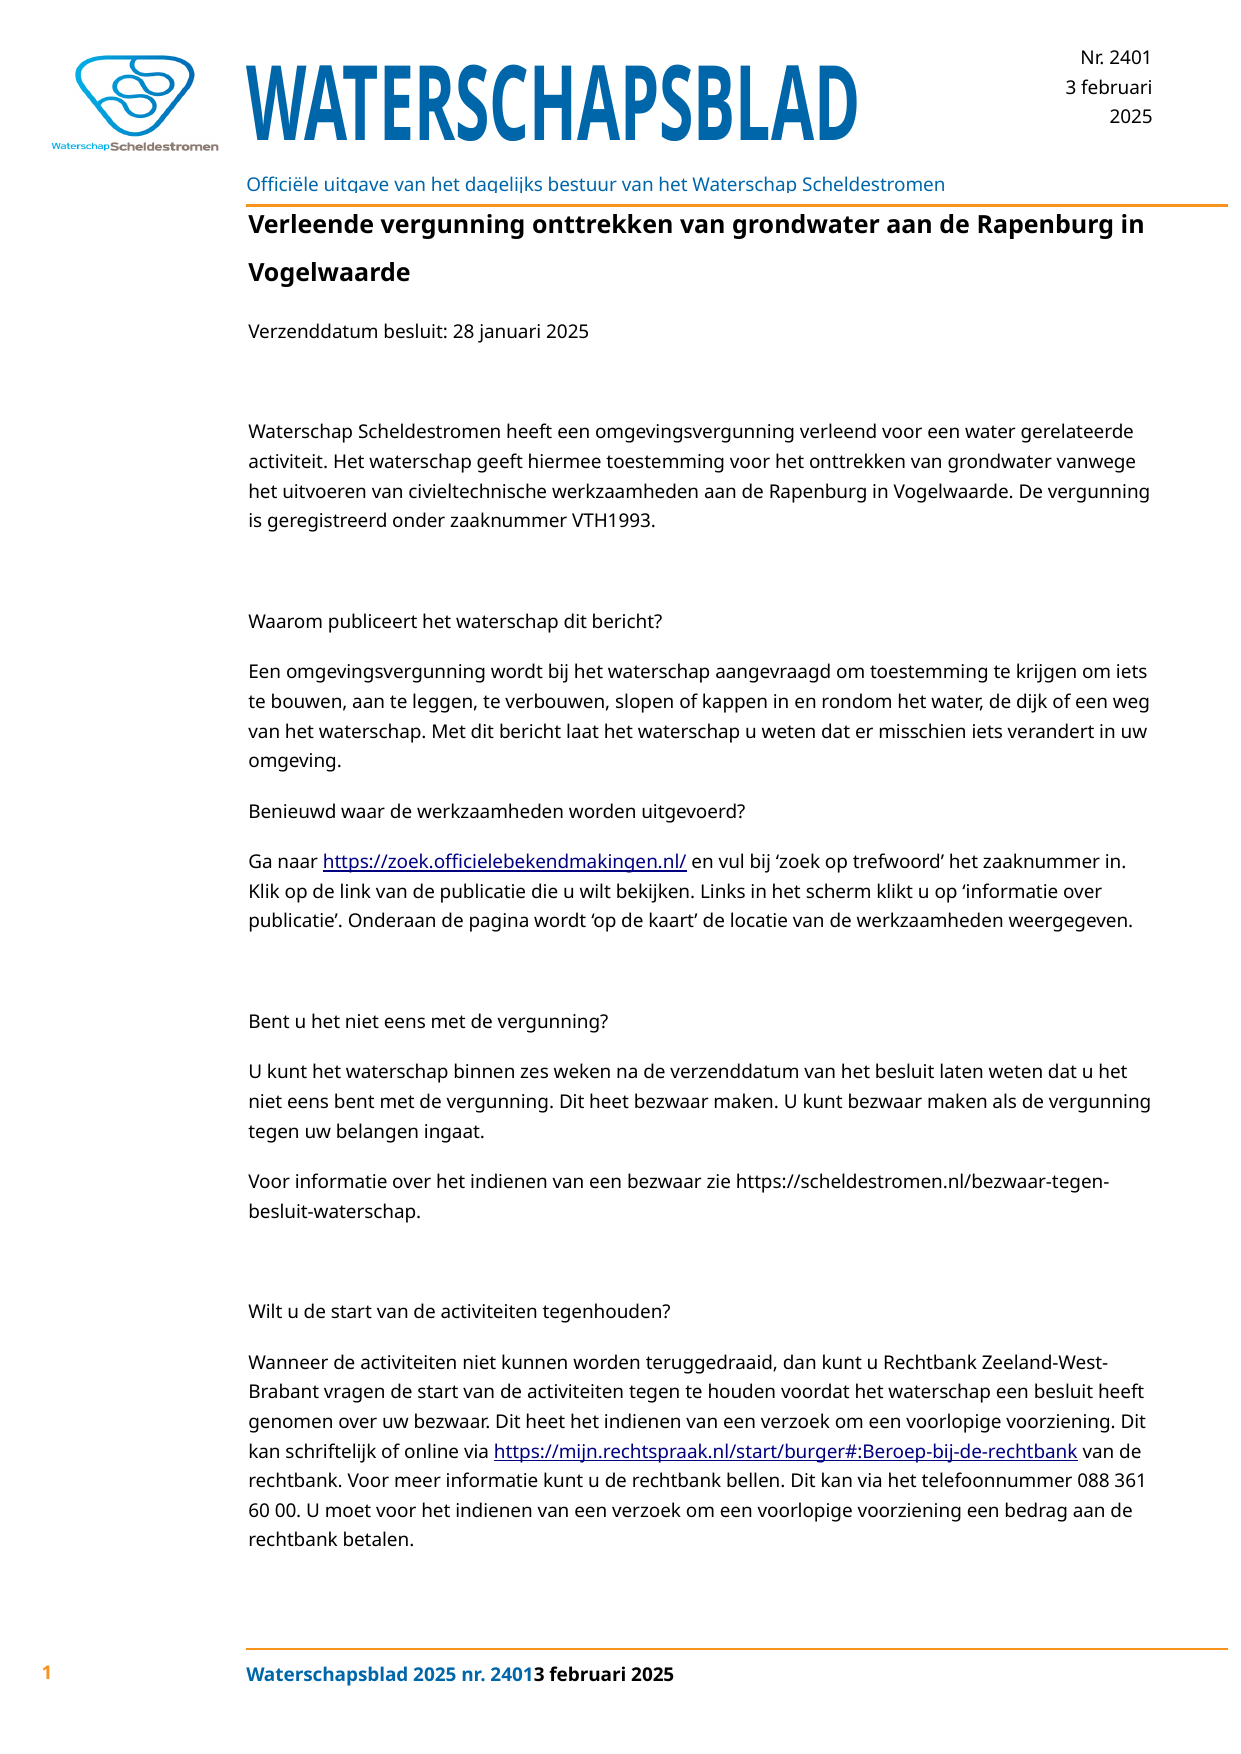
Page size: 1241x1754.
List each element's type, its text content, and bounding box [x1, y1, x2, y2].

text Ga naar https://zoek.officielebekendmakingen.nl/ en vul bij ‘zoek op trefwoord’ het zaaknummer in. Klik op de link van de publicatie die u wilt bekijken. Links in het scherm klikt u op ‘informatie over publicatie’. Onderaan de pagina wordt ‘op de kaart’ de locatie van de werkzaamheden weergegeven. [248, 848, 1152, 933]
text U kunt het waterschap binnen zes weken na de verzenddatum van het besluit laten weten dat u het niet eens bent met de vergunning. Dit heet bezwaar maken. U kunt bezwaar maken als de vergunning tegen uw belangen ingaat. [248, 1059, 1152, 1144]
text Wilt u de start van de activiteiten tegenhouden? [248, 1299, 1152, 1324]
text Wanneer de activiteiten niet kunnen worden teruggedraaid, dan kunt u Rechtbank Zeeland-West-Brabant vragen de start van de activiteiten tegen te houden voordat het waterschap een besluit heeft genomen over uw bezwaar. Dit heet het indienen van een verzoek om een voorlopige voorziening. Dit kan schriftelijk of online via https://mijn.rechtspraak.nl/start/burger#:Beroep-bij-de-rechtbank van de rechtbank. Voor meer informatie kunt u de rechtbank bellen. Dit kan via het telefoonnummer 088 361 60 00. U moet voor het indienen van een verzoek om een voorlopige voorziening een bedrag aan de rechtbank betalen. [248, 1349, 1152, 1552]
text Bent u het niet eens met de vergunning? [248, 1008, 1152, 1034]
text Voor informatie over het indienen van een bezwaar zie https://scheldestromen.nl/bezwaar-tegen-besluit-waterschap. [248, 1168, 1152, 1224]
text Verleende vergunning onttrekken van grondwater aan de Rapenburg in Vogelwaarde [248, 207, 1152, 288]
picture [41, 47, 231, 172]
text Waterschap Scheldestromen heeft een omgevingsvergunning verleend voor een water gerelateerde activiteit. Het waterschap geeft hiermee toestemming voor het onttrekken van grondwater vanwege het uitvoeren van civieltechnische werkzaamheden aan de Rapenburg in Vogelwaarde. De vergunning is geregistreerd onder zaaknummer VTH1993. [248, 419, 1152, 533]
text Benieuwd waar de werkzaamheden worden uitgevoerd? [248, 798, 1152, 824]
text Een omgevingsvergunning wordt bij het waterschap aangevraagd om toestemming te krijgen om iets te bouwen, aan te leggen, te verbouwen, slopen of kappen in en rondom het water, de dijk of een weg van het waterschap. Met dit bericht laat het waterschap u weten dat er misschien iets verandert in uw omgeving. [248, 659, 1152, 773]
text Verzenddatum besluit: 28 januari 2025 [248, 318, 1152, 344]
text Waarom publiceert het waterschap dit bericht? [248, 608, 1152, 634]
